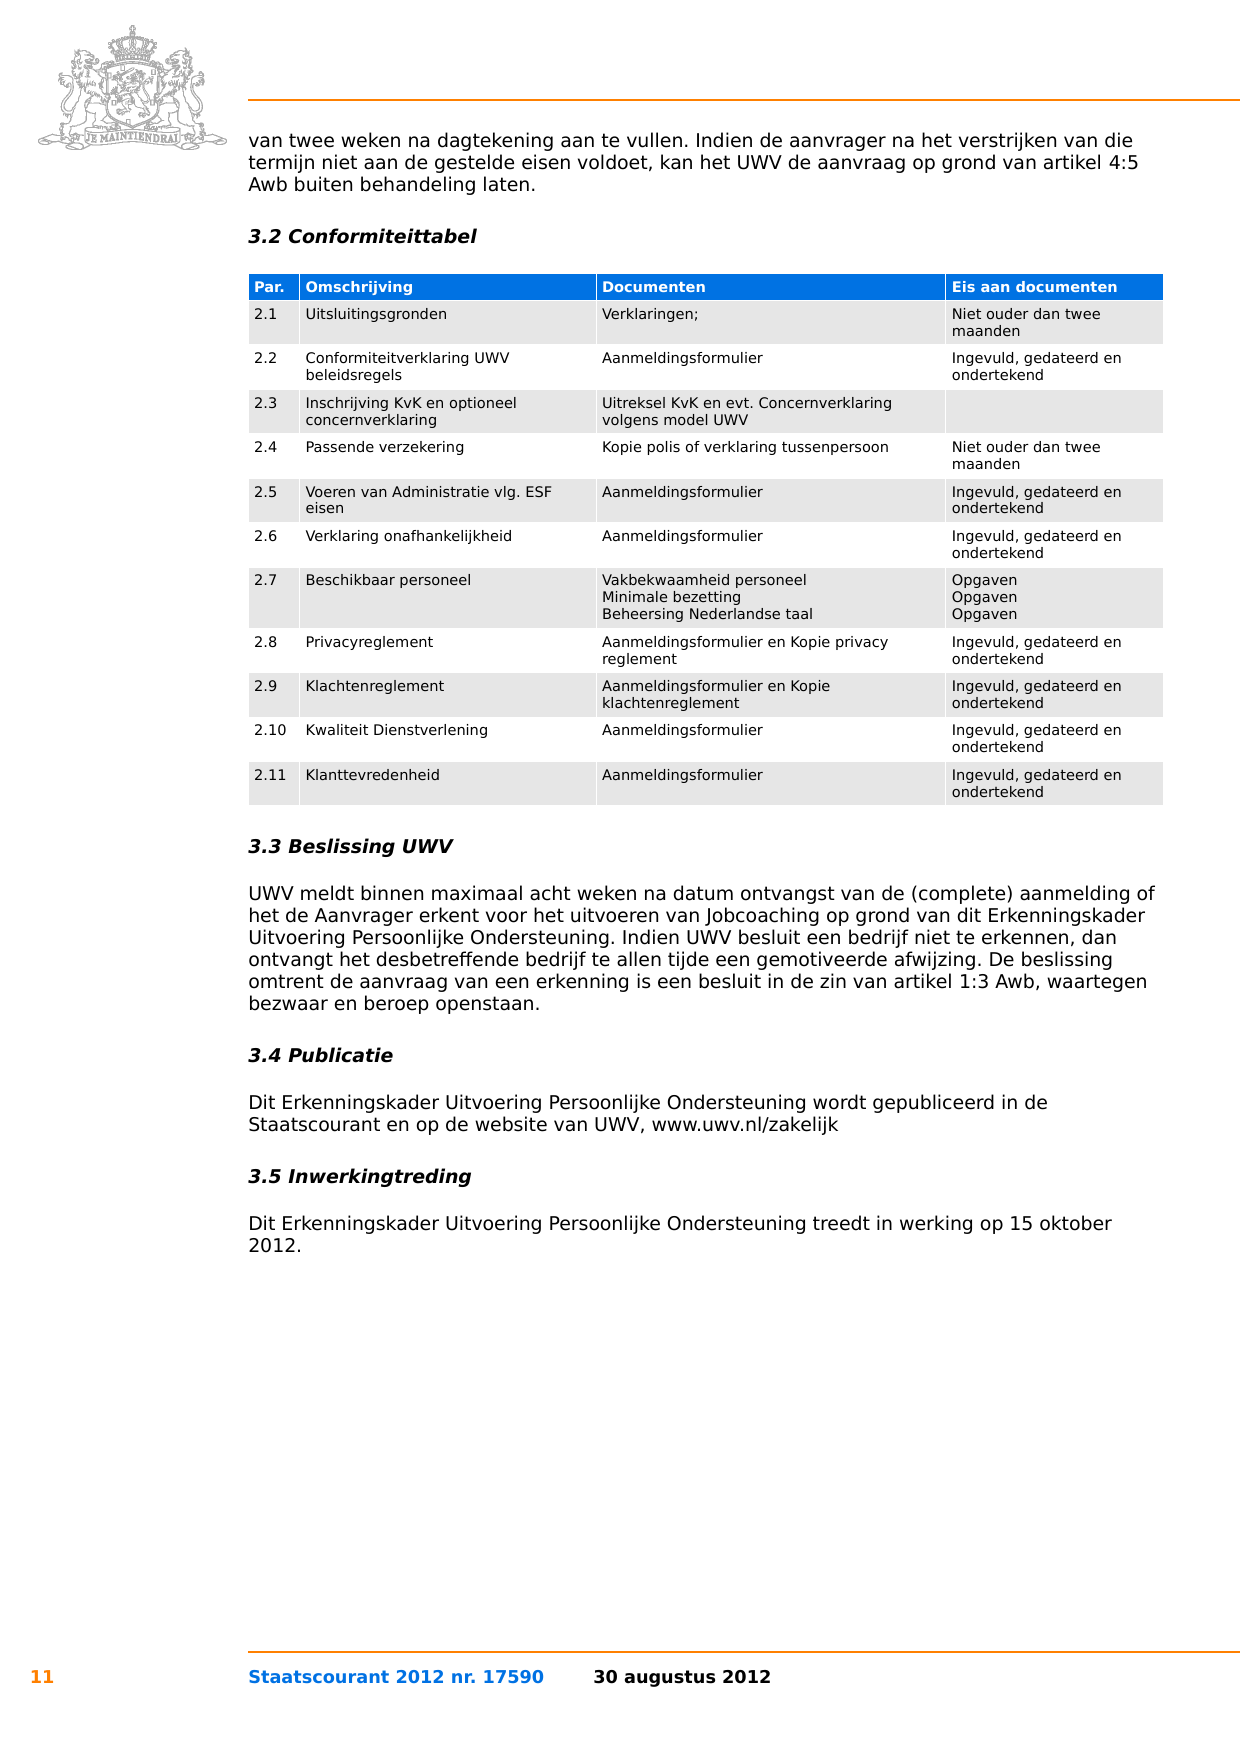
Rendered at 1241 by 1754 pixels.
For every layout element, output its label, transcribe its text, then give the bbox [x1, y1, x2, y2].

table_cell 2.3 [249, 390, 299, 433]
table_cell 2.6 [249, 523, 299, 566]
table_cell Opgaven Opgaven Opgaven [946, 568, 1163, 628]
picture [38, 25, 227, 150]
table_cell 2.4 [249, 434, 299, 478]
table_cell Conformiteitverklaring UWV beleidsregels [300, 346, 596, 389]
table_cell Voeren van Administratie vlg. ESF eisen [300, 479, 596, 522]
table_cell Privacyreglement [300, 629, 596, 672]
table_cell [946, 390, 1163, 433]
text UWV meldt binnen maximaal acht weken na datum ontvangst van de (complete) aanmelding of het de Aanvrager erkent voor het uitvoeren van Jobcoaching op grond van dit Erkenningskader Uitvoering Persoonlijke Ondersteuning. Indien UWV besluit een bedrijf niet te erkennen, dan ontvangt het desbetreffende bedrijf te allen tijde een gemotiveerde afwijzing. De beslissing omtrent de aanvraag van een erkenning is een besluit in de zin van artikel 1:3 Awb, waartegen bezwaar en beroep openstaan. [248, 883, 1163, 1015]
table_cell Verklaringen; [597, 301, 945, 344]
table_cell Ingevuld, gedateerd en ondertekend [946, 523, 1163, 566]
table_cell Aanmeldingsformulier [597, 718, 945, 761]
table_cell Kopie polis of verklaring tussenpersoon [597, 434, 945, 478]
subtitle 3.3 Beslissing UWV [248, 836, 1163, 858]
table_cell Niet ouder dan twee maanden [946, 434, 1163, 478]
text Dit Erkenningskader Uitvoering Persoonlijke Ondersteuning wordt gepubliceerd in de Staatscourant en op de website van UWV, www.uwv.nl/zakelijk [248, 1092, 1163, 1136]
table_cell Aanmeldingsformulier [597, 479, 945, 522]
subtitle 3.5 Inwerkingtreding [248, 1166, 1163, 1188]
table_cell Ingevuld, gedateerd en ondertekend [946, 479, 1163, 522]
table_cell Kwaliteit Dienstverlening [300, 718, 596, 761]
table_cell Verklaring onafhankelijkheid [300, 523, 596, 566]
table_cell 2.1 [249, 301, 299, 344]
table_cell Uitreksel KvK en evt. Concernverklaring volgens model UWV [597, 390, 945, 433]
table_header Eis aan documenten [946, 274, 1163, 300]
table_cell 2.8 [249, 629, 299, 672]
table_cell Vakbekwaamheid personeel Minimale bezetting Beheersing Nederlandse taal [597, 568, 945, 628]
subtitle 3.2 Conformiteittabel [248, 226, 1163, 248]
table_cell Klanttevredenheid [300, 762, 596, 805]
table_cell Aanmeldingsformulier en Kopie privacy reglement [597, 629, 945, 672]
table_cell Ingevuld, gedateerd en ondertekend [946, 762, 1163, 805]
table_cell Aanmeldingsformulier [597, 523, 945, 566]
table_header Par. [249, 274, 299, 300]
table_cell Uitsluitingsgronden [300, 301, 596, 344]
subtitle 3.4 Publicatie [248, 1045, 1163, 1067]
table_cell Aanmeldingsformulier [597, 346, 945, 389]
text van twee weken na dagtekening aan te vullen. Indien de aanvrager na het verstrijken van die termijn niet aan de gestelde eisen voldoet, kan het UWV de aanvraag op grond van artikel 4:5 Awb buiten behandeling laten. [248, 130, 1163, 196]
table_cell 2.10 [249, 718, 299, 761]
table_cell 2.11 [249, 762, 299, 805]
table_cell Klachtenreglement [300, 673, 596, 717]
table_cell Ingevuld, gedateerd en ondertekend [946, 718, 1163, 761]
table_cell 2.2 [249, 346, 299, 389]
table_cell 2.9 [249, 673, 299, 717]
text Dit Erkenningskader Uitvoering Persoonlijke Ondersteuning treedt in werking op 15 oktober 2012. [248, 1213, 1163, 1257]
table_cell Ingevuld, gedateerd en ondertekend [946, 346, 1163, 389]
table_cell Aanmeldingsformulier [597, 762, 945, 805]
table_cell Beschikbaar personeel [300, 568, 596, 628]
table_cell 2.7 [249, 568, 299, 628]
table_cell Inschrijving KvK en optioneel concernverklaring [300, 390, 596, 433]
table_header Omschrijving [300, 274, 596, 300]
table_cell 2.5 [249, 479, 299, 522]
table_cell Ingevuld, gedateerd en ondertekend [946, 673, 1163, 717]
table_cell Passende verzekering [300, 434, 596, 478]
table_cell Aanmeldingsformulier en Kopie klachtenreglement [597, 673, 945, 717]
table_header Documenten [597, 274, 945, 300]
table_cell Niet ouder dan twee maanden [946, 301, 1163, 344]
table_cell Ingevuld, gedateerd en ondertekend [946, 629, 1163, 672]
